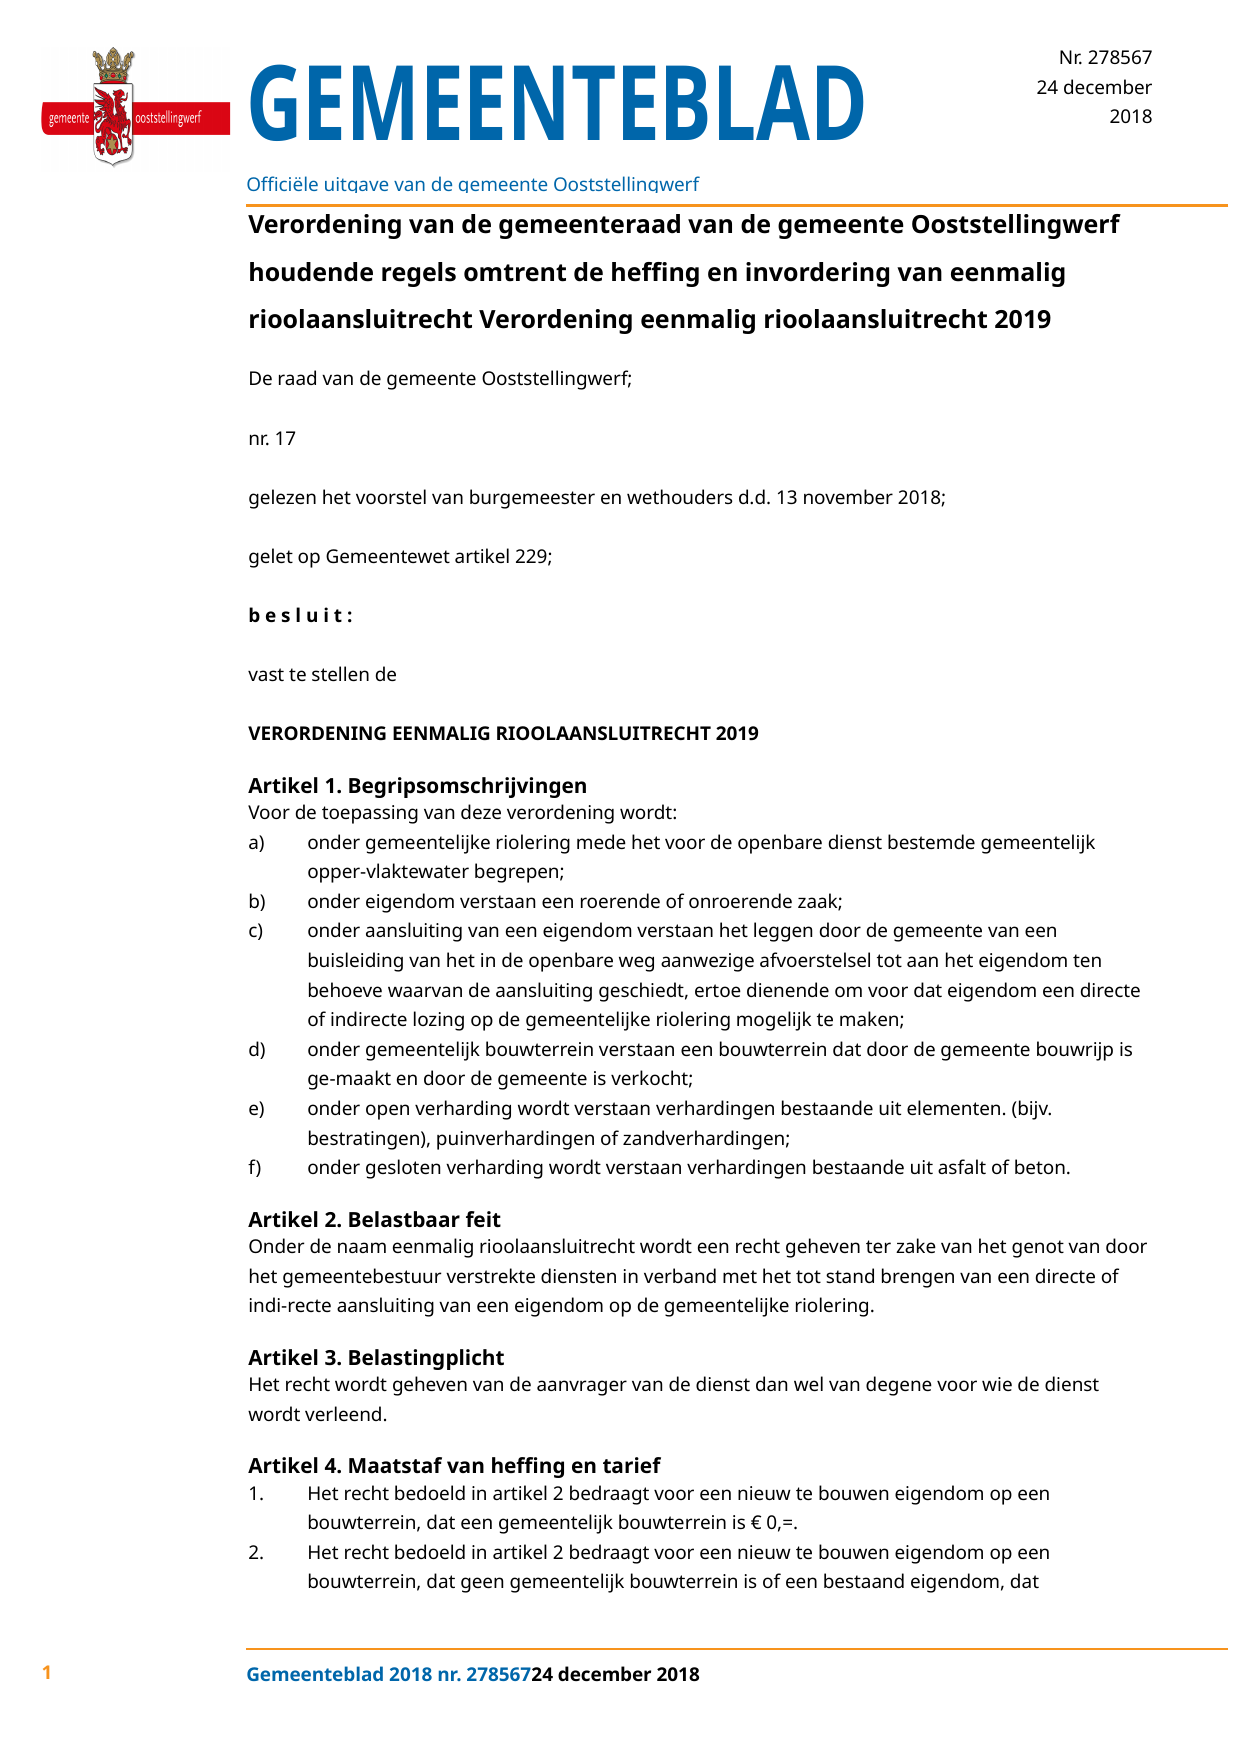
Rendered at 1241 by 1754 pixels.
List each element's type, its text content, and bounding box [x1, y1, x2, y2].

text VERORDENING EENMALIG RIOOLAANSLUITRECHT 2019 [248, 721, 1152, 746]
list onder eigendom verstaan een roerende of onroerende zaak; [248, 888, 1152, 914]
text Onder de naam eenmalig rioolaansluitrecht wordt een recht geheven ter zake van het genot van door het gemeentebestuur verstrekte diensten in verband met het tot stand brengen van een directe of indi-recte aansluiting van een eigendom op de gemeentelijke riolering. [248, 1233, 1152, 1318]
text b e s l u i t : [248, 602, 1152, 628]
text Artikel 1. Begripsomschrijvingen [248, 771, 1152, 799]
text Artikel 2. Belastbaar feit [248, 1205, 1152, 1233]
picture [41, 47, 231, 172]
text De raad van de gemeente Ooststellingwerf; [248, 366, 1152, 391]
text Het recht wordt geheven van de aanvrager van de dienst dan wel van degene voor wie de dienst wordt verleend. [248, 1371, 1152, 1427]
list onder open verharding wordt verstaan verhardingen bestaande uit elementen. (bijv. bestratingen), puinverhardingen of zandverhardingen; [248, 1095, 1152, 1151]
text Artikel 4. Maatstaf van heffing en tarief [248, 1451, 1152, 1480]
list Het recht bedoeld in artikel 2 bedraagt voor een nieuw te bouwen eigendom op een bouwterrein, dat een gemeentelijk bouwterrein is € 0,=. [248, 1480, 1152, 1535]
text Voor de toepassing van deze verordening wordt: [248, 799, 1152, 825]
text vast te stellen de [248, 661, 1152, 687]
text gelet op Gemeentewet artikel 229; [248, 543, 1152, 569]
list onder aansluiting van een eigendom verstaan het leggen door de gemeente van een buisleiding van het in de openbare weg aanwezige afvoerstelsel tot aan het eigendom ten behoeve waarvan de aansluiting geschiedt, ertoe dienende om voor dat eigendom een directe of indirecte lozing op de gemeentelijke riolering mogelijk te maken; [248, 918, 1152, 1032]
list onder gesloten verharding wordt verstaan verhardingen bestaande uit asfalt of beton. [248, 1154, 1152, 1180]
list onder gemeentelijk bouwterrein verstaan een bouwterrein dat door de gemeente bouwrijp is ge-maakt en door de gemeente is verkocht; [248, 1036, 1152, 1091]
list onder gemeentelijke riolering mede het voor de openbare dienst bestemde gemeentelijk opper-vlaktewater begrepen; [248, 829, 1152, 884]
text gelezen het voorstel van burgemeester en wethouders d.d. 13 november 2018; [248, 484, 1152, 509]
text Verordening van de gemeenteraad van de gemeente Ooststellingwerf houdende regels omtrent de heffing en invordering van eenmalig rioolaansluitrecht Verordening eenmalig rioolaansluitrecht 2019 [248, 207, 1152, 336]
text nr. 17 [248, 425, 1152, 450]
list Het recht bedoeld in artikel 2 bedraagt voor een nieuw te bouwen eigendom op een bouwterrein, dat geen gemeentelijk bouwterrein is of een bestaand eigendom, dat [248, 1539, 1152, 1594]
text Artikel 3. Belastingplicht [248, 1343, 1152, 1371]
